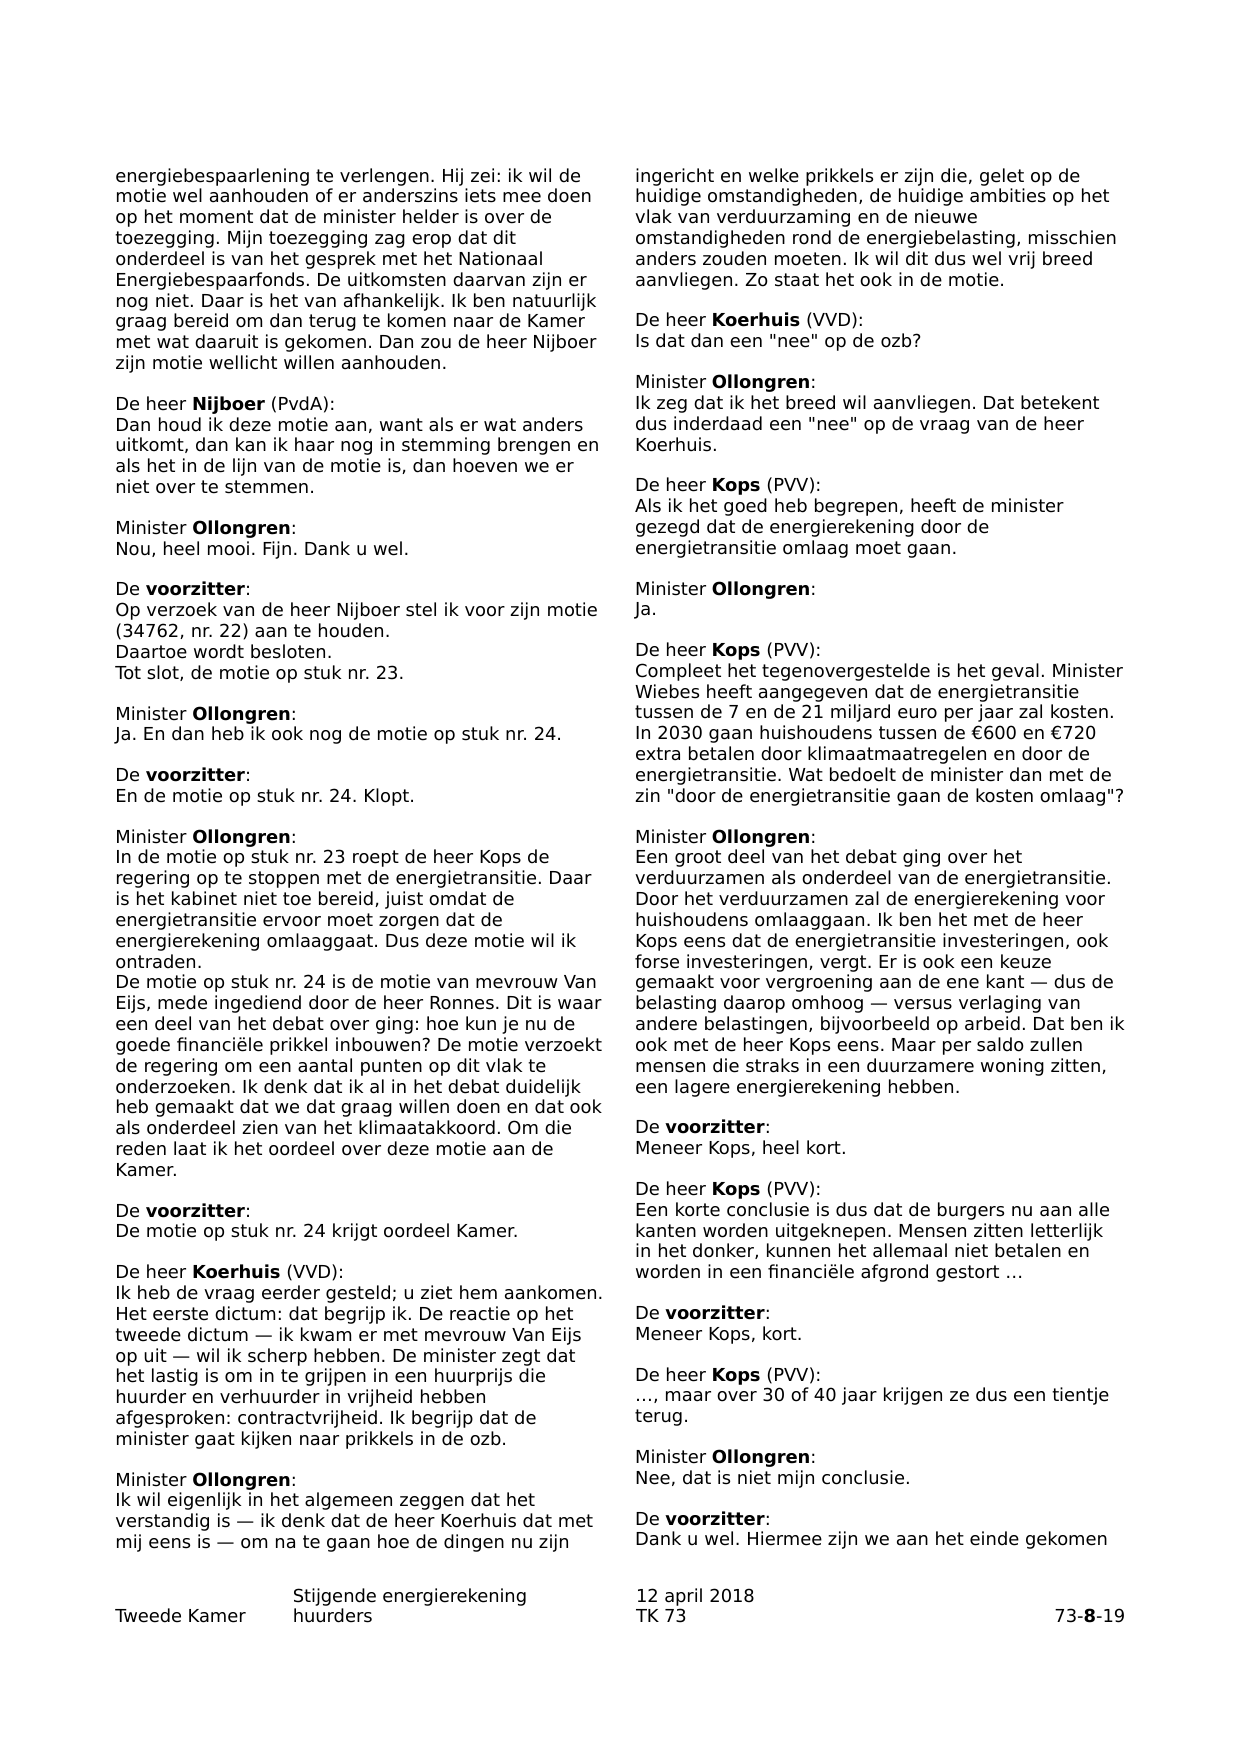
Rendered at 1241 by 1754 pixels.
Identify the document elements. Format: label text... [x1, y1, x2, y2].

text De voorzitter: [115, 1201, 605, 1221]
text De heer Kops (PVV): [635, 1179, 1125, 1199]
text De heer Koerhuis (VVD): [115, 1262, 605, 1283]
text De voorzitter: [115, 765, 605, 786]
text Op verzoek van de heer Nijboer stel ik voor zijn motie (34762, nr. 22) aan te houden. [115, 600, 605, 642]
text Als ik het goed heb begrepen, heeft de minister gezegd dat de energierekening door de energietransitie omlaag moet gaan. [635, 496, 1125, 558]
text Ja. [635, 599, 1125, 620]
text De voorzitter: [635, 1508, 1125, 1529]
text En de motie op stuk nr. 24. Klopt. [115, 786, 605, 806]
text De voorzitter: [635, 1117, 1125, 1138]
text energiebespaarlening te verlengen. Hij zei: ik wil de motie wel aanhouden of er anderszins iets mee doen op het moment dat de minister helder is over de toezegging. Mijn toezegging zag erop dat dit onderdeel is van het gesprek met het Nationaal Energiebespaarfonds. De uitkomsten daarvan zijn er nog niet. Daar is het van afhankelijk. Ik ben natuurlijk graag bereid om dan terug te komen naar de Kamer met wat daaruit is gekomen. Dan zou de heer Nijboer zijn motie wellicht willen aanhouden. [115, 165, 605, 374]
text Nee, dat is niet mijn conclusie. [635, 1467, 1125, 1488]
text Minister Ollongren: [115, 518, 605, 538]
text De voorzitter: [635, 1303, 1125, 1323]
text De heer Koerhuis (VVD): [635, 310, 1125, 331]
text Minister Ollongren: [635, 1447, 1125, 1467]
text Compleet het tegenovergestelde is het geval. Minister Wiebes heeft aangegeven dat de energietransitie tussen de 7 en de 21 miljard euro per jaar zal kosten. In 2030 gaan huishoudens tussen de €600 en €720 extra betalen door klimaatmaatregelen en door de energietransitie. Wat bedoelt de minister dan met de zin "door de energietransitie gaan de kosten omlaag"? [635, 661, 1125, 806]
text Ik heb de vraag eerder gesteld; u ziet hem aankomen. Het eerste dictum: dat begrijp ik. De reactie op het tweede dictum — ik kwam er met mevrouw Van Eijs op uit — wil ik scherp hebben. De minister zegt dat het lastig is om in te grijpen in een huurprijs die huurder en verhuurder in vrijheid hebben afgesproken: contractvrijheid. Ik begrijp dat de minister gaat kijken naar prikkels in de ozb. [115, 1283, 605, 1449]
text Ik wil eigenlijk in het algemeen zeggen dat het verstandig is — ik denk dat de heer Koerhuis dat met mij eens is — om na te gaan hoe de dingen nu zijn [115, 1490, 605, 1553]
text De heer Kops (PVV): [635, 475, 1125, 496]
text Meneer Kops, heel kort. [635, 1138, 1125, 1159]
text In de motie op stuk nr. 23 roept de heer Kops de regering op te stoppen met de energietransitie. Daar is het kabinet niet toe bereid, juist omdat de energietransitie ervoor moet zorgen dat de energierekening omlaaggaat. Dus deze motie wil ik ontraden. [115, 847, 605, 972]
text Tot slot, de motie op stuk nr. 23. [115, 662, 605, 683]
text De heer Kops (PVV): [635, 640, 1125, 661]
text Een groot deel van het debat ging over het verduurzamen als onderdeel van de energietransitie. Door het verduurzamen zal de energierekening voor huishoudens omlaaggaan. Ik ben het met de heer Kops eens dat de energietransitie investeringen, ook forse investeringen, vergt. Er is ook een keuze gemaakt voor vergroening aan de ene kant — dus de belasting daarop omhoog — versus verlaging van andere belastingen, bijvoorbeeld op arbeid. Dat ben ik ook met de heer Kops eens. Maar per saldo zullen mensen die straks in een duurzamere woning zitten, een lagere energierekening hebben. [635, 847, 1125, 1097]
text Dank u wel. Hiermee zijn we aan het einde gekomen [635, 1529, 1125, 1550]
text Ik zeg dat ik het breed wil aanvliegen. Dat betekent dus inderdaad een "nee" op de vraag van de heer Koerhuis. [635, 393, 1125, 455]
text Minister Ollongren: [635, 826, 1125, 847]
text De motie op stuk nr. 24 is de motie van mevrouw Van Eijs, mede ingediend door de heer Ronnes. Dit is waar een deel van het debat over ging: hoe kun je nu de goede financiële prikkel inbouwen? De motie verzoekt de regering om een aantal punten op dit vlak te onderzoeken. Ik denk dat ik al in het debat duidelijk heb gemaakt dat we dat graag willen doen en dat ook als onderdeel zien van het klimaatakkoord. Om die reden laat ik het oordeel over deze motie aan de Kamer. [115, 972, 605, 1181]
text Daartoe wordt besloten. [115, 642, 605, 662]
text De voorzitter: [115, 579, 605, 600]
text Dan houd ik deze motie aan, want als er wat anders uitkomt, dan kan ik haar nog in stemming brengen en als het in de lijn van de motie is, dan hoeven we er niet over te stemmen. [115, 414, 605, 498]
text Een korte conclusie is dus dat de burgers nu aan alle kanten worden uitgeknepen. Mensen zitten letterlijk in het donker, kunnen het allemaal niet betalen en worden in een financiële afgrond gestort … [635, 1199, 1125, 1283]
text De heer Kops (PVV): [635, 1364, 1125, 1385]
text Minister Ollongren: [635, 578, 1125, 599]
text De heer Nijboer (PvdA): [115, 394, 605, 414]
text Ja. En dan heb ik ook nog de motie op stuk nr. 24. [115, 724, 605, 745]
text Meneer Kops, kort. [635, 1323, 1125, 1344]
text …, maar over 30 of 40 jaar krijgen ze dus een tientje terug. [635, 1385, 1125, 1427]
text De motie op stuk nr. 24 krijgt oordeel Kamer. [115, 1221, 605, 1242]
text ingericht en welke prikkels er zijn die, gelet op de huidige omstandigheden, de huidige ambities op het vlak van verduurzaming en de nieuwe omstandigheden rond de energiebelasting, misschien anders zouden moeten. Ik wil dit dus wel vrij breed aanvliegen. Zo staat het ook in de motie. [635, 165, 1125, 290]
text Minister Ollongren: [115, 1469, 605, 1490]
text Minister Ollongren: [115, 826, 605, 847]
text Is dat dan een "nee" op de ozb? [635, 331, 1125, 352]
text Minister Ollongren: [115, 703, 605, 724]
text Minister Ollongren: [635, 372, 1125, 393]
text Nou, heel mooi. Fijn. Dank u wel. [115, 538, 605, 559]
